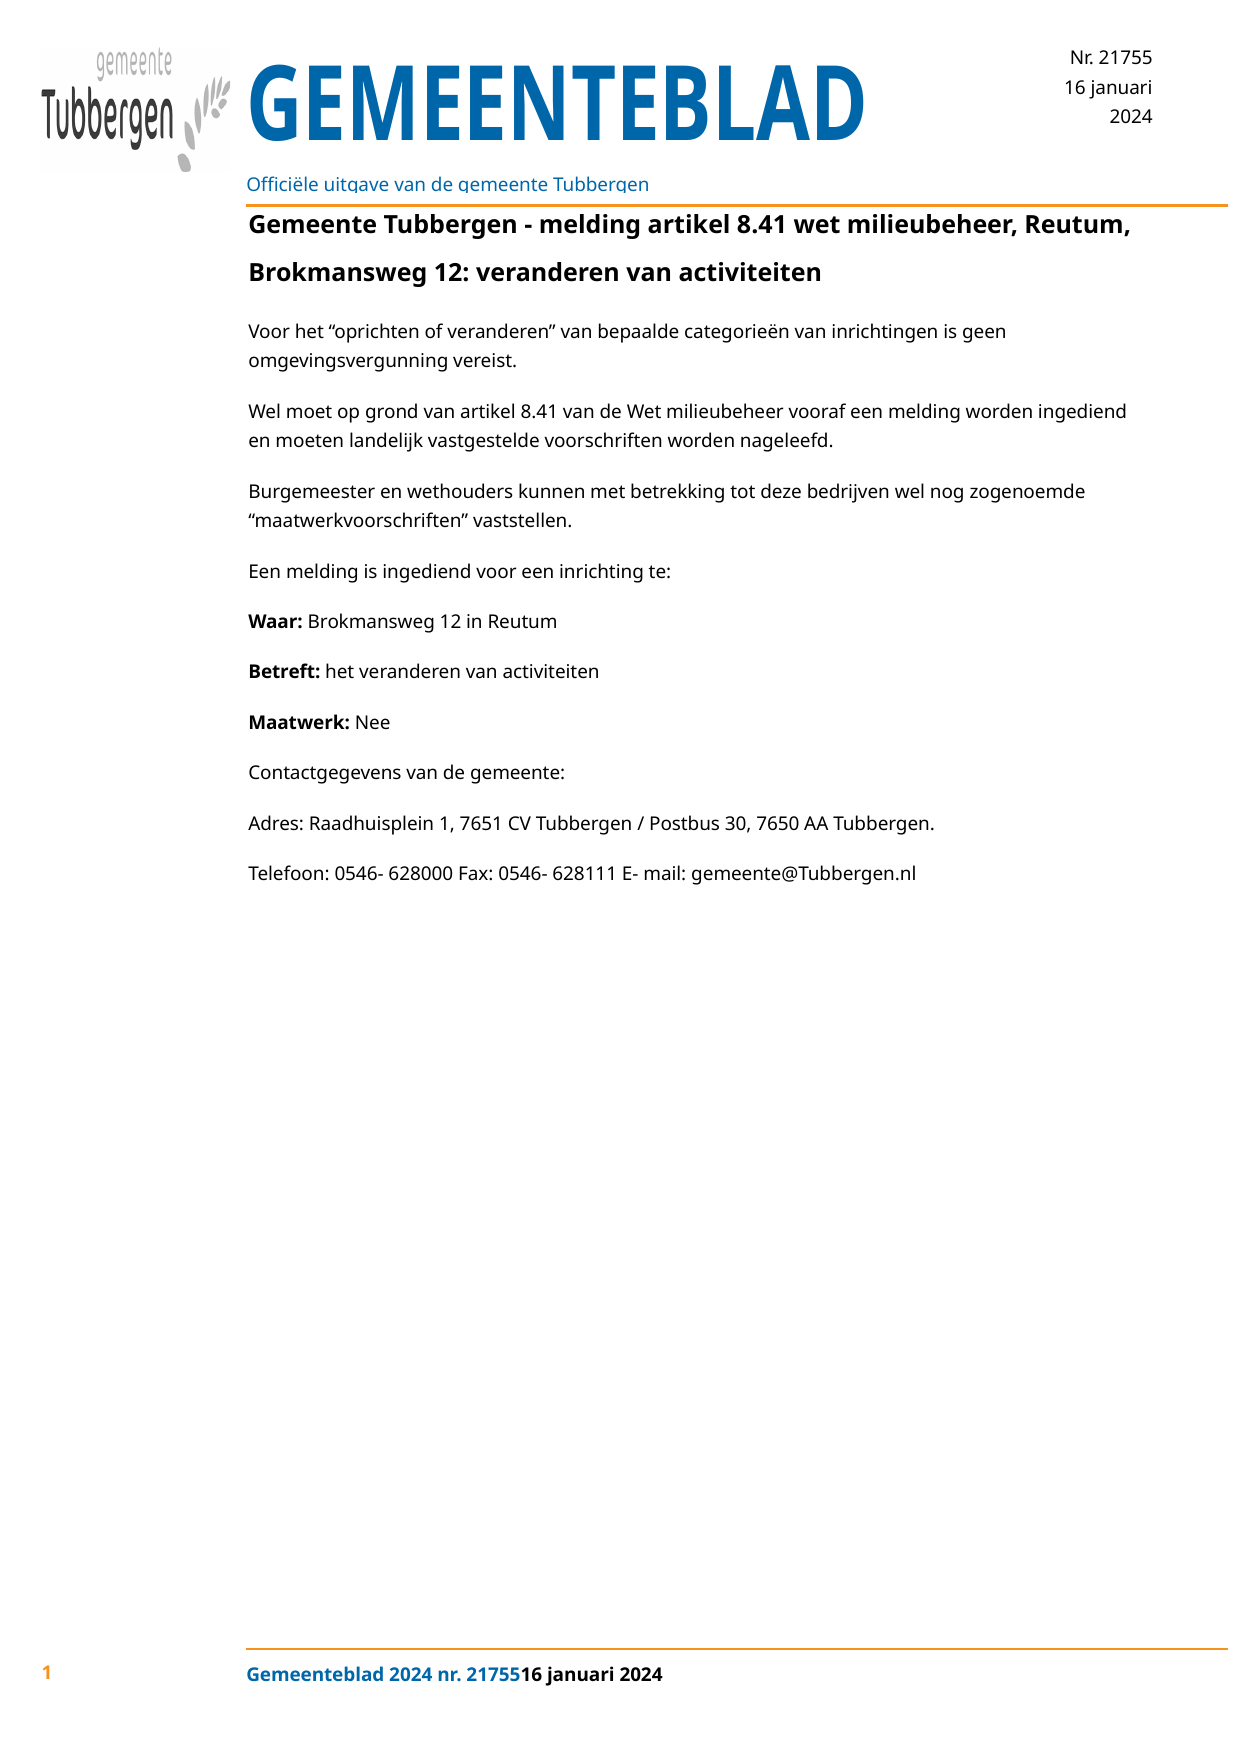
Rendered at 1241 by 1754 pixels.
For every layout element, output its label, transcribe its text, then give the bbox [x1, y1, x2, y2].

text Contactgegevens van de gemeente: [248, 759, 1152, 785]
text Een melding is ingediend voor een inrichting te: [248, 558, 1152, 584]
text Gemeente Tubbergen - melding artikel 8.41 wet milieubeheer, Reutum, Brokmansweg 12: veranderen van activiteiten [248, 207, 1152, 288]
text Wel moet op grond van artikel 8.41 van de Wet milieubeheer vooraf een melding worden ingediend en moeten landelijk vastgestelde voorschriften worden nageleefd. [248, 398, 1152, 453]
text Voor het “oprichten of veranderen” van bepaalde categorieën van inrichtingen is geen omgevingsvergunning vereist. [248, 318, 1152, 373]
text Maatwerk: Nee [248, 709, 1152, 735]
picture [41, 47, 231, 172]
text Adres: Raadhuisplein 1, 7651 CV Tubbergen / Postbus 30, 7650 AA Tubbergen. [248, 810, 1152, 836]
text Betreft: het veranderen van activiteiten [248, 659, 1152, 684]
text Burgemeester en wethouders kunnen met betrekking tot deze bedrijven wel nog zogenoemde “maatwerkvoorschriften” vaststellen. [248, 478, 1152, 533]
text Waar: Brokmansweg 12 in Reutum [248, 608, 1152, 634]
text Telefoon: 0546- 628000 Fax: 0546- 628111 E- mail: gemeente@Tubbergen.nl [248, 860, 1152, 886]
